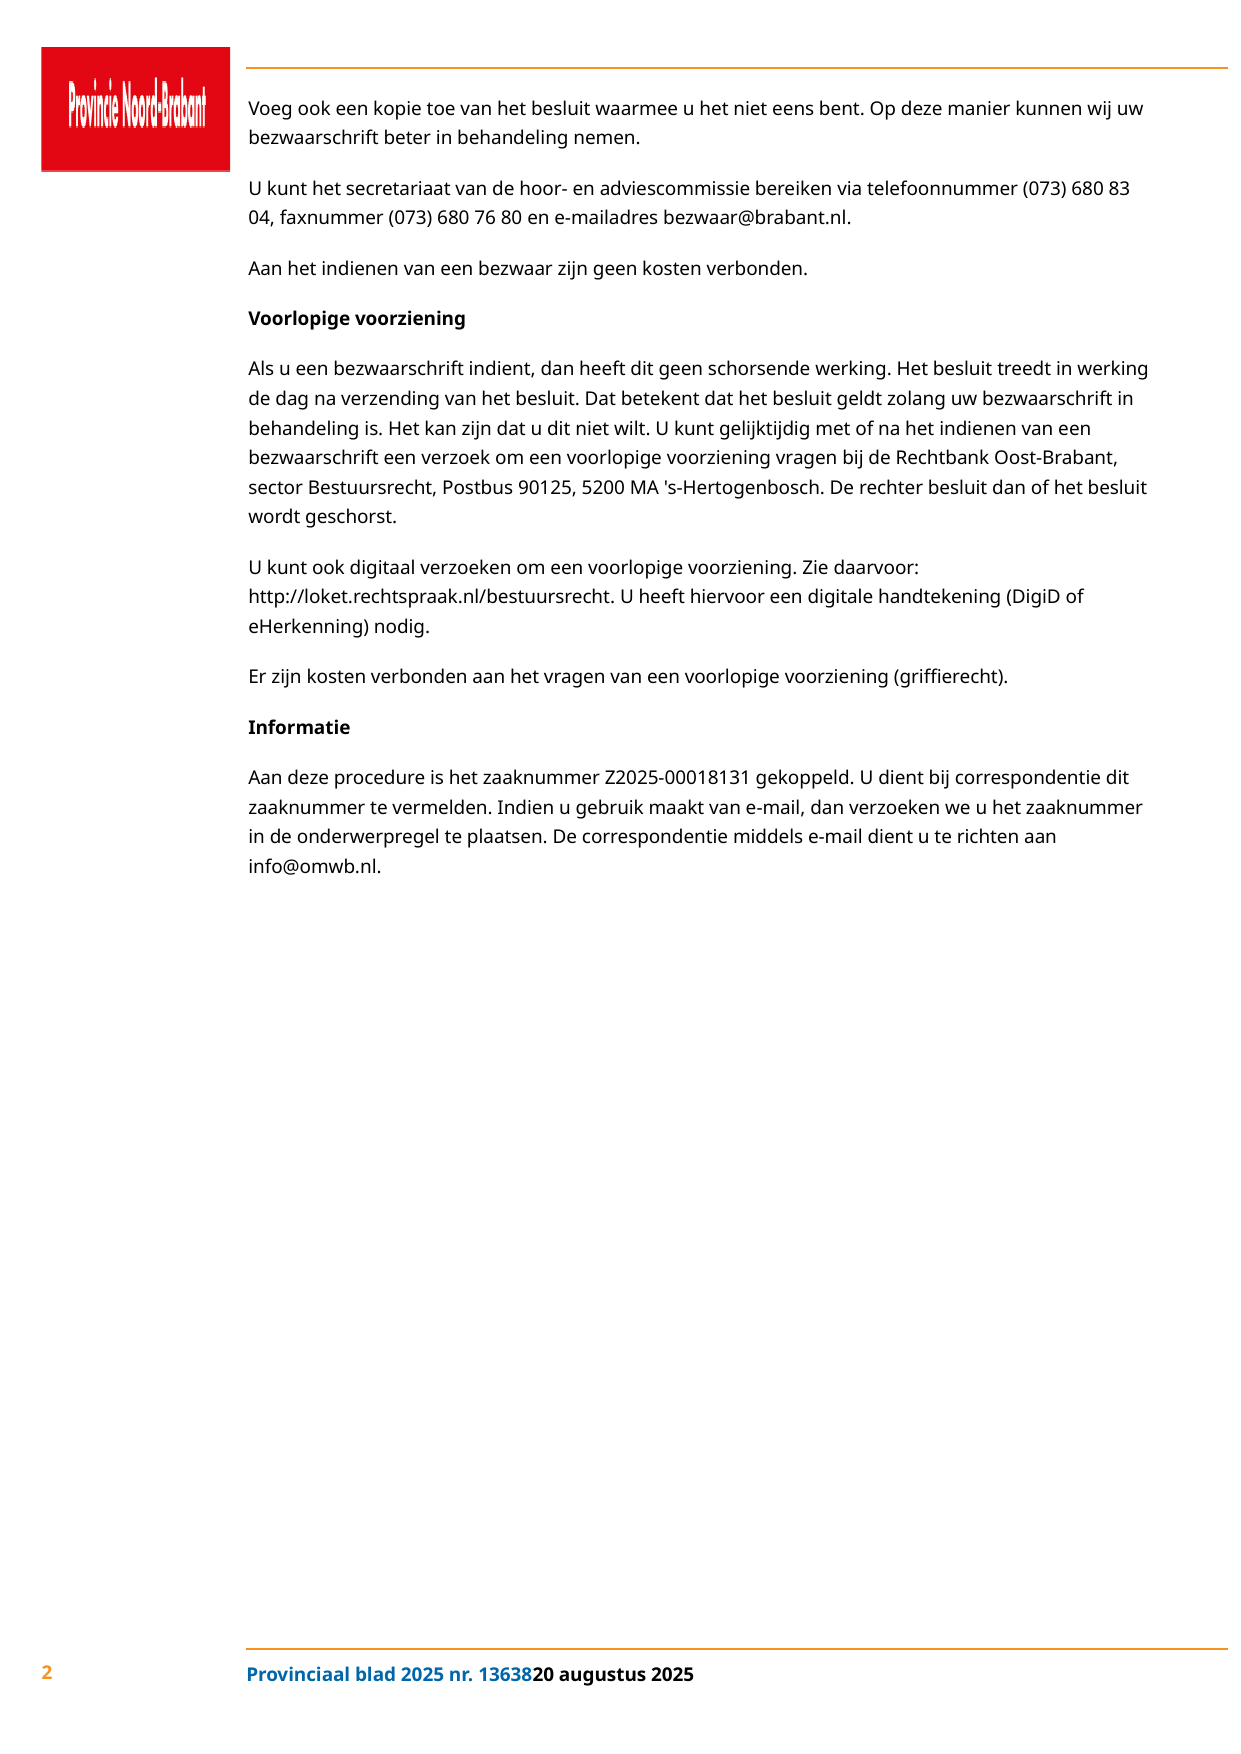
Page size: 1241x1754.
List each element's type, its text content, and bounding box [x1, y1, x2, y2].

text U kunt ook digitaal verzoeken om een voorlopige voorziening. Zie daarvoor: http://loket.rechtspraak.nl/bestuursrecht. U heeft hiervoor een digitale handtekening (DigiD of eHerkenning) nodig. [248, 554, 1152, 639]
text U kunt het secretariaat van de hoor- en adviescommissie bereiken via telefoonnummer (073) 680 83 04, faxnummer (073) 680 76 80 en e-mailadres bezwaar@brabant.nl. [248, 175, 1152, 230]
text Er zijn kosten verbonden aan het vragen van een voorlopige voorziening (griffierecht). [248, 663, 1152, 689]
picture [41, 47, 231, 172]
text Voeg ook een kopie toe van het besluit waarmee u het niet eens bent. Op deze manier kunnen wij uw bezwaarschrift beter in behandeling nemen. [248, 95, 1152, 150]
text Aan het indienen van een bezwaar zijn geen kosten verbonden. [248, 255, 1152, 281]
text Informatie [248, 714, 1152, 740]
text Aan deze procedure is het zaaknummer Z2025-00018131 gekoppeld. U dient bij correspondentie dit zaaknummer te vermelden. Indien u gebruik maakt van e-mail, dan verzoeken we u het zaaknummer in de onderwerpregel te plaatsen. De correspondentie middels e-mail dient u te richten aan info@omwb.nl. [248, 764, 1152, 879]
text Voorlopige voorziening [248, 305, 1152, 331]
text Als u een bezwaarschrift indient, dan heeft dit geen schorsende werking. Het besluit treedt in werking de dag na verzending van het besluit. Dat betekent dat het besluit geldt zolang uw bezwaarschrift in behandeling is. Het kan zijn dat u dit niet wilt. U kunt gelijktijdig met of na het indienen van een bezwaarschrift een verzoek om een voorlopige voorziening vragen bij de Rechtbank Oost-Brabant, sector Bestuursrecht, Postbus 90125, 5200 MA 's‑Hertogenbosch. De rechter besluit dan of het besluit wordt geschorst. [248, 356, 1152, 529]
